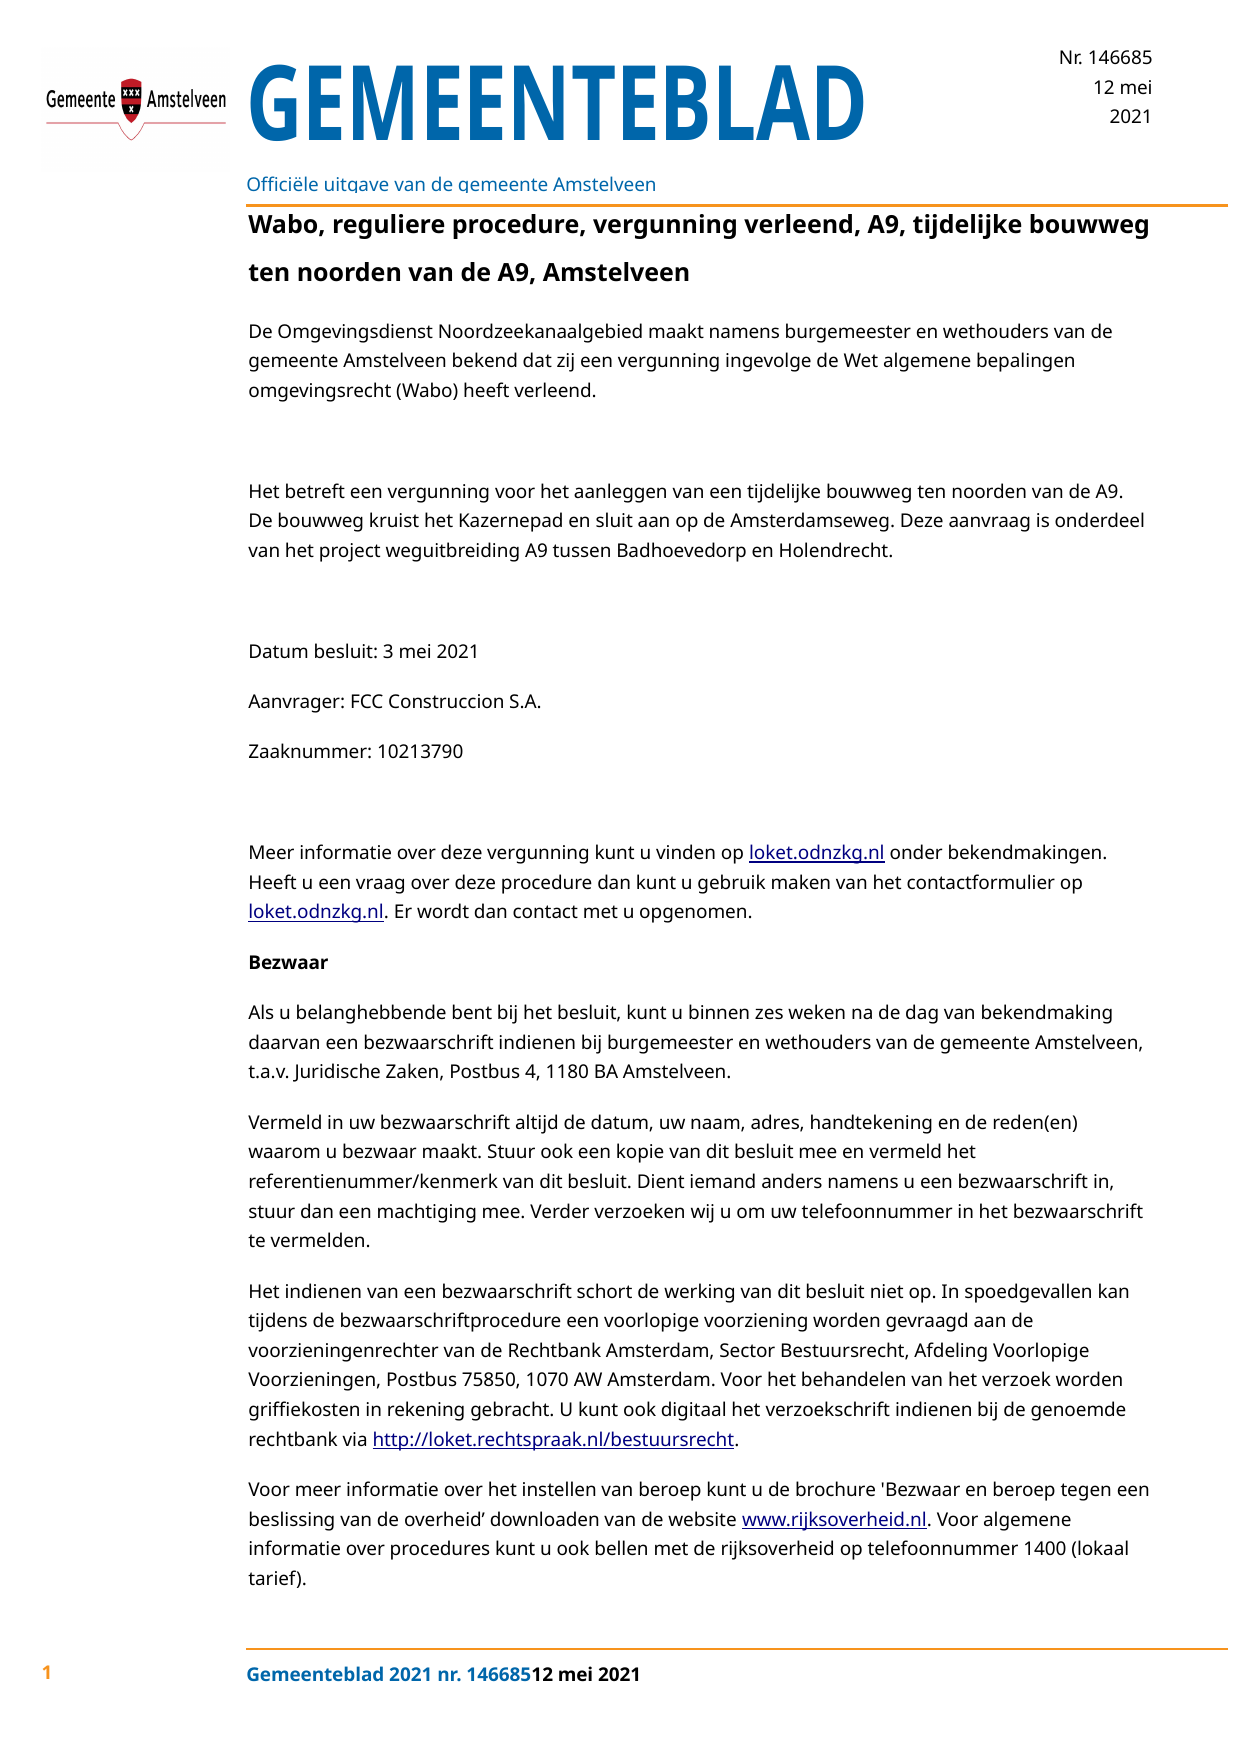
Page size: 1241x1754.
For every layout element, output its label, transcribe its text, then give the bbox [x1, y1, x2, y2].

text Aanvrager: FCC Construccion S.A. [248, 688, 1152, 714]
text Vermeld in uw bezwaarschrift altijd de datum, uw naam, adres, handtekening en de reden(en) waarom u bezwaar maakt. Stuur ook een kopie van dit besluit mee en vermeld het referentienummer/kenmerk van dit besluit. Dient iemand anders namens u een bezwaarschrift in, stuur dan een machtiging mee. Verder verzoeken wij u om uw telefoonnummer in het bezwaarschrift te vermelden. [248, 1109, 1152, 1253]
text Meer informatie over deze vergunning kunt u vinden op loket.odnzkg.nl onder bekendmakingen. Heeft u een vraag over deze procedure dan kunt u gebruik maken van het contactformulier op loket.odnzkg.nl. Er wordt dan contact met u opgenomen. [248, 839, 1152, 924]
text Het betreft een vergunning voor het aanleggen van een tijdelijke bouwweg ten noorden van de A9. De bouwweg kruist het Kazernepad en sluit aan op de Amsterdamseweg. Deze aanvraag is onderdeel van het project weguitbreiding A9 tussen Badhoevedorp en Holendrecht. [248, 478, 1152, 563]
text Als u belanghebbende bent bij het besluit, kunt u binnen zes weken na de dag van bekendmaking daarvan een bezwaarschrift indienen bij burgemeester en wethouders van de gemeente Amstelveen, t.a.v. Juridische Zaken, Postbus 4, 1180 BA Amstelveen. [248, 999, 1152, 1084]
text Bezwaar [248, 949, 1152, 975]
text Voor meer informatie over het instellen van beroep kunt u de brochure 'Bezwaar en beroep tegen een beslissing van de overheid’ downloaden van de website www.rijksoverheid.nl. Voor algemene informatie over procedures kunt u ook bellen met de rijksoverheid op telefoonnummer 1400 (lokaal tarief). [248, 1476, 1152, 1591]
text Zaaknummer: 10213790 [248, 739, 1152, 764]
text Het indienen van een bezwaarschrift schort de werking van dit besluit niet op. In spoedgevallen kan tijdens de bezwaarschriftprocedure een voorlopige voorziening worden gevraagd aan de voorzieningenrechter van de Rechtbank Amsterdam, Sector Bestuursrecht, Afdeling Voorlopige Voorzieningen, Postbus 75850, 1070 AW Amsterdam. Voor het behandelen van het verzoek worden griffiekosten in rekening gebracht. U kunt ook digitaal het verzoekschrift indienen bij de genoemde rechtbank via http://loket.rechtspraak.nl/bestuursrecht. [248, 1278, 1152, 1452]
picture [41, 47, 231, 172]
text Datum besluit: 3 mei 2021 [248, 638, 1152, 664]
text Wabo, reguliere procedure, vergunning verleend, A9, tijdelijke bouwweg ten noorden van de A9, Amstelveen [248, 207, 1152, 288]
text De Omgevingsdienst Noordzeekanaalgebied maakt namens burgemeester en wethouders van de gemeente Amstelveen bekend dat zij een vergunning ingevolge de Wet algemene bepalingen omgevingsrecht (Wabo) heeft verleend. [248, 318, 1152, 403]
